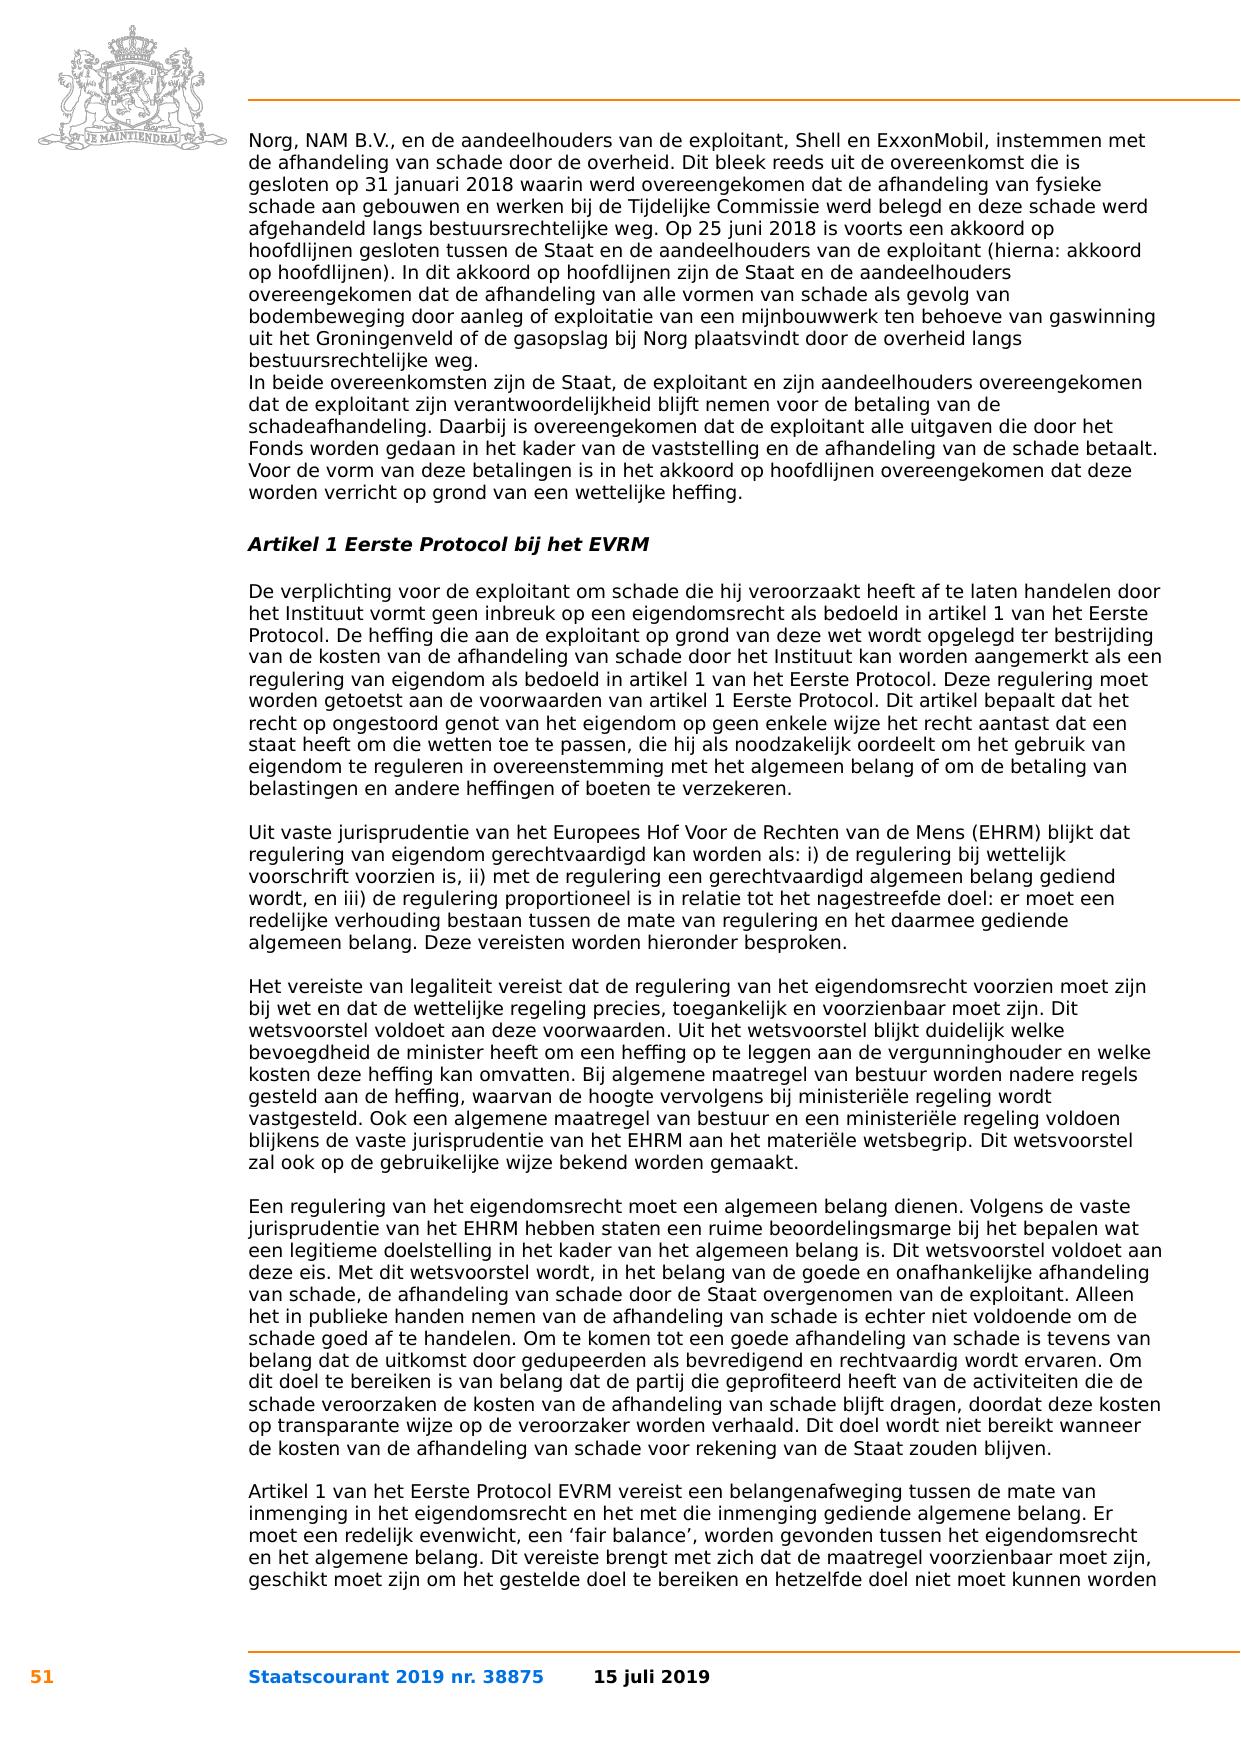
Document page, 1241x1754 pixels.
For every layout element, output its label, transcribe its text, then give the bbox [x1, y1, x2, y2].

text In beide overeenkomsten zijn de Staat, de exploitant en zijn aandeelhouders overeengekomen dat de exploitant zijn verantwoordelijkheid blijft nemen voor de betaling van de schadeafhandeling. Daarbij is overeengekomen dat de exploitant alle uitgaven die door het Fonds worden gedaan in het kader van de vaststelling en de afhandeling van de schade betaalt. Voor de vorm van deze betalingen is in het akkoord op hoofdlijnen overeengekomen dat deze worden verricht op grond van een wettelijke heffing. [248, 372, 1163, 503]
text Norg, NAM B.V., en de aandeelhouders van de exploitant, Shell en ExxonMobil, instemmen met de afhandeling van schade door de overheid. Dit bleek reeds uit de overeenkomst die is gesloten op 31 januari 2018 waarin werd overeengekomen dat de afhandeling van fysieke schade aan gebouwen en werken bij de Tijdelijke Commissie werd belegd en deze schade werd afgehandeld langs bestuursrechtelijke weg. Op 25 juni 2018 is voorts een akkoord op hoofdlijnen gesloten tussen de Staat en de aandeelhouders van de exploitant (hierna: akkoord op hoofdlijnen). In dit akkoord op hoofdlijnen zijn de Staat en de aandeelhouders overeengekomen dat de afhandeling van alle vormen van schade als gevolg van bodembeweging door aanleg of exploitatie van een mijnbouwwerk ten behoeve van gaswinning uit het Groningenveld of de gasopslag bij Norg plaatsvindt door de overheid langs bestuursrechtelijke weg. [248, 130, 1163, 372]
picture [38, 25, 227, 150]
text Een regulering van het eigendomsrecht moet een algemeen belang dienen. Volgens de vaste jurisprudentie van het EHRM hebben staten een ruime beoordelingsmarge bij het bepalen wat een legitieme doelstelling in het kader van het algemeen belang is. Dit wetsvoorstel voldoet aan deze eis. Met dit wetsvoorstel wordt, in het belang van de goede en onafhankelijke afhandeling van schade, de afhandeling van schade door de Staat overgenomen van de exploitant. Alleen het in publieke handen nemen van de afhandeling van schade is echter niet voldoende om de schade goed af te handelen. Om te komen tot een goede afhandeling van schade is tevens van belang dat de uitkomst door gedupeerden als bevredigend en rechtvaardig wordt ervaren. Om dit doel te bereiken is van belang dat de partij die geprofiteerd heeft van de activiteiten die de schade veroorzaken de kosten van de afhandeling van schade blijft dragen, doordat deze kosten op transparante wijze op de veroorzaker worden verhaald. Dit doel wordt niet bereikt wanneer de kosten van de afhandeling van schade voor rekening van de Staat zouden blijven. [248, 1196, 1163, 1459]
text Artikel 1 van het Eerste Protocol EVRM vereist een belangenafweging tussen de mate van inmenging in het eigendomsrecht en het met die inmenging gediende algemene belang. Er moet een redelijk evenwicht, een ‘fair balance’, worden gevonden tussen het eigendomsrecht en het algemene belang. Dit vereiste brengt met zich dat de maatregel voorzienbaar moet zijn, geschikt moet zijn om het gestelde doel te bereiken en hetzelfde doel niet moet kunnen worden [248, 1481, 1163, 1591]
text Uit vaste jurisprudentie van het Europees Hof Voor de Rechten van de Mens (EHRM) blijkt dat regulering van eigendom gerechtvaardigd kan worden als: i) de regulering bij wettelijk voorschrift voorzien is, ii) met de regulering een gerechtvaardigd algemeen belang gediend wordt, en iii) de regulering proportioneel is in relatie tot het nagestreefde doel: er moet een redelijke verhouding bestaan tussen de mate van regulering en het daarmee gediende algemeen belang. Deze vereisten worden hieronder besproken. [248, 822, 1163, 954]
text De verplichting voor de exploitant om schade die hij veroorzaakt heeft af te laten handelen door het Instituut vormt geen inbreuk op een eigendomsrecht als bedoeld in artikel 1 van het Eerste Protocol. De heffing die aan de exploitant op grond van deze wet wordt opgelegd ter bestrijding van de kosten van de afhandeling van schade door het Instituut kan worden aangemerkt als een regulering van eigendom als bedoeld in artikel 1 van het Eerste Protocol. Deze regulering moet worden getoetst aan de voorwaarden van artikel 1 Eerste Protocol. Dit artikel bepaalt dat het recht op ongestoord genot van het eigendom op geen enkele wijze het recht aantast dat een staat heeft om die wetten toe te passen, die hij als noodzakelijk oordeelt om het gebruik van eigendom te reguleren in overeenstemming met het algemeen belang of om de betaling van belastingen en andere heffingen of boeten te verzekeren. [248, 581, 1163, 800]
subtitle Artikel 1 Eerste Protocol bij het EVRM [248, 533, 1163, 556]
text Het vereiste van legaliteit vereist dat de regulering van het eigendomsrecht voorzien moet zijn bij wet en dat de wettelijke regeling precies, toegankelijk en voorzienbaar moet zijn. Dit wetsvoorstel voldoet aan deze voorwaarden. Uit het wetsvoorstel blijkt duidelijk welke bevoegdheid de minister heeft om een heffing op te leggen aan de vergunninghouder en welke kosten deze heffing kan omvatten. Bij algemene maatregel van bestuur worden nadere regels gesteld aan de heffing, waarvan de hoogte vervolgens bij ministeriële regeling wordt vastgesteld. Ook een algemene maatregel van bestuur en een ministeriële regeling voldoen blijkens de vaste jurisprudentie van het EHRM aan het materiële wetsbegrip. Dit wetsvoorstel zal ook op de gebruikelijke wijze bekend worden gemaakt. [248, 976, 1163, 1174]
